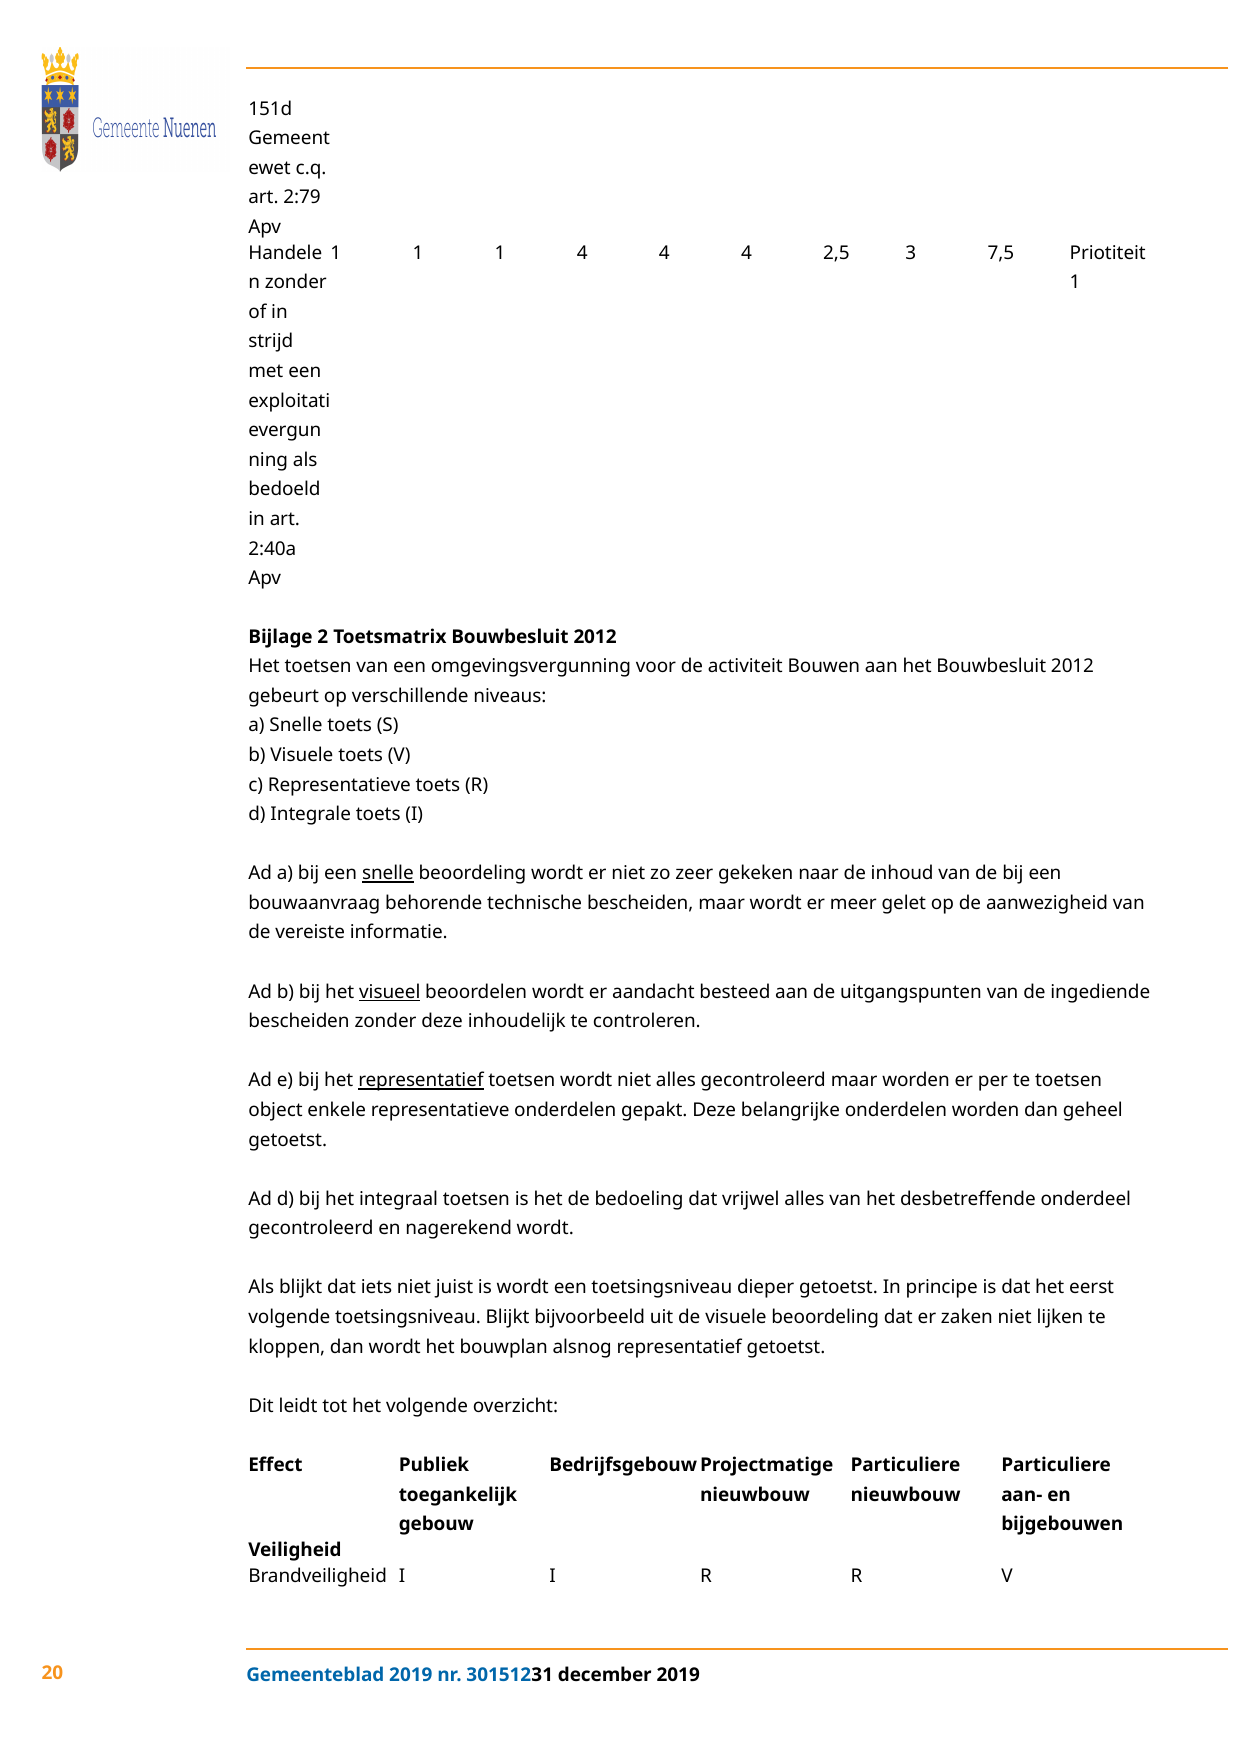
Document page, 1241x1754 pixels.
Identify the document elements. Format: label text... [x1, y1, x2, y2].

table_cell Handelen zonder of in strijd met een exploitatievergunning als bedoeld in art. 2:40a Apv [248, 239, 330, 590]
table_cell 4 [577, 239, 659, 590]
table_cell Brandveiligheid [248, 1562, 398, 1588]
table_cell R [700, 1562, 850, 1588]
table_cell 1 [494, 239, 577, 590]
text Ad e) bij het representatief toetsen wordt niet alles gecontroleerd maar worden er per te toetsen object enkele representatieve onderdelen gepakt. Deze belangrijke onderdelen worden dan geheel getoetst. [248, 1067, 1152, 1151]
text Dit leidt tot het volgende overzicht: [248, 1392, 1152, 1418]
table_cell 4 [741, 239, 823, 590]
text Ad b) bij het visueel beoordelen wordt er aandacht besteed aan de uitgangspunten van de ingediende bescheiden zonder deze inhoudelijk te controleren. [248, 978, 1152, 1033]
table_cell [823, 95, 905, 239]
table_cell [741, 95, 823, 239]
table_cell 151d Gemeentewet c.q. art. 2:79 Apv [248, 95, 330, 239]
table_cell [850, 1536, 1001, 1562]
table_header Particuliere nieuwbouw [850, 1451, 1001, 1536]
table_cell Priotiteit 1 [1069, 239, 1152, 590]
table_cell [700, 1536, 850, 1562]
table_cell [494, 95, 577, 239]
table_header Publiek toegankelijk gebouw [399, 1451, 549, 1536]
table_cell I [549, 1562, 700, 1588]
table_cell V [1001, 1562, 1152, 1588]
table_cell [577, 95, 659, 239]
table_header Effect [248, 1451, 398, 1536]
table_cell 4 [659, 239, 741, 590]
text b) Visuele toets (V) [248, 741, 1152, 767]
text Ad a) bij een snelle beoordeling wordt er niet zo zeer gekeken naar de inhoud van de bij een bouwaanvraag behorende technische bescheiden, maar wordt er meer gelet op de aanwezigheid van de vereiste informatie. [248, 859, 1152, 944]
text Als blijkt dat iets niet juist is wordt een toetsingsniveau dieper getoetst. In principe is dat het eerst volgende toetsingsniveau. Blijkt bijvoorbeeld uit de visuele beoordeling dat er zaken niet lijken te kloppen, dan wordt het bouwplan alsnog representatief getoetst. [248, 1274, 1152, 1358]
table_cell [1001, 1536, 1152, 1562]
table_cell 2,5 [823, 239, 905, 590]
table_cell [1069, 95, 1152, 239]
table_header Particuliere aan- en bijgebouwen [1001, 1451, 1152, 1536]
table_cell 1 [330, 239, 412, 590]
text d) Integrale toets (I) [248, 800, 1152, 826]
table_header Projectmatige nieuwbouw [700, 1451, 850, 1536]
text Ad d) bij het integraal toetsen is het de bedoeling dat vrijwel alles van het desbetreffende onderdeel gecontroleerd en nagerekend wordt. [248, 1185, 1152, 1240]
table_cell [987, 95, 1069, 239]
table_cell [330, 95, 412, 239]
table_cell 3 [905, 239, 987, 590]
table_cell Veiligheid [248, 1536, 398, 1562]
table_cell [659, 95, 741, 239]
text c) Representatieve toets (R) [248, 771, 1152, 796]
table_cell [399, 1536, 549, 1562]
table_cell [905, 95, 987, 239]
table_cell 7,5 [987, 239, 1069, 590]
picture [41, 47, 231, 172]
table_cell R [850, 1562, 1001, 1588]
table_cell [412, 95, 494, 239]
table_cell I [399, 1562, 549, 1588]
table_cell [549, 1536, 700, 1562]
text Bijlage 2 Toetsmatrix Bouwbesluit 2012 [248, 623, 1152, 648]
table_header Bedrijfsgebouw [549, 1451, 700, 1536]
text a) Snelle toets (S) [248, 712, 1152, 737]
table_cell 1 [412, 239, 494, 590]
text Het toetsen van een omgevingsvergunning voor de activiteit Bouwen aan het Bouwbesluit 2012 gebeurt op verschillende niveaus: [248, 652, 1152, 708]
